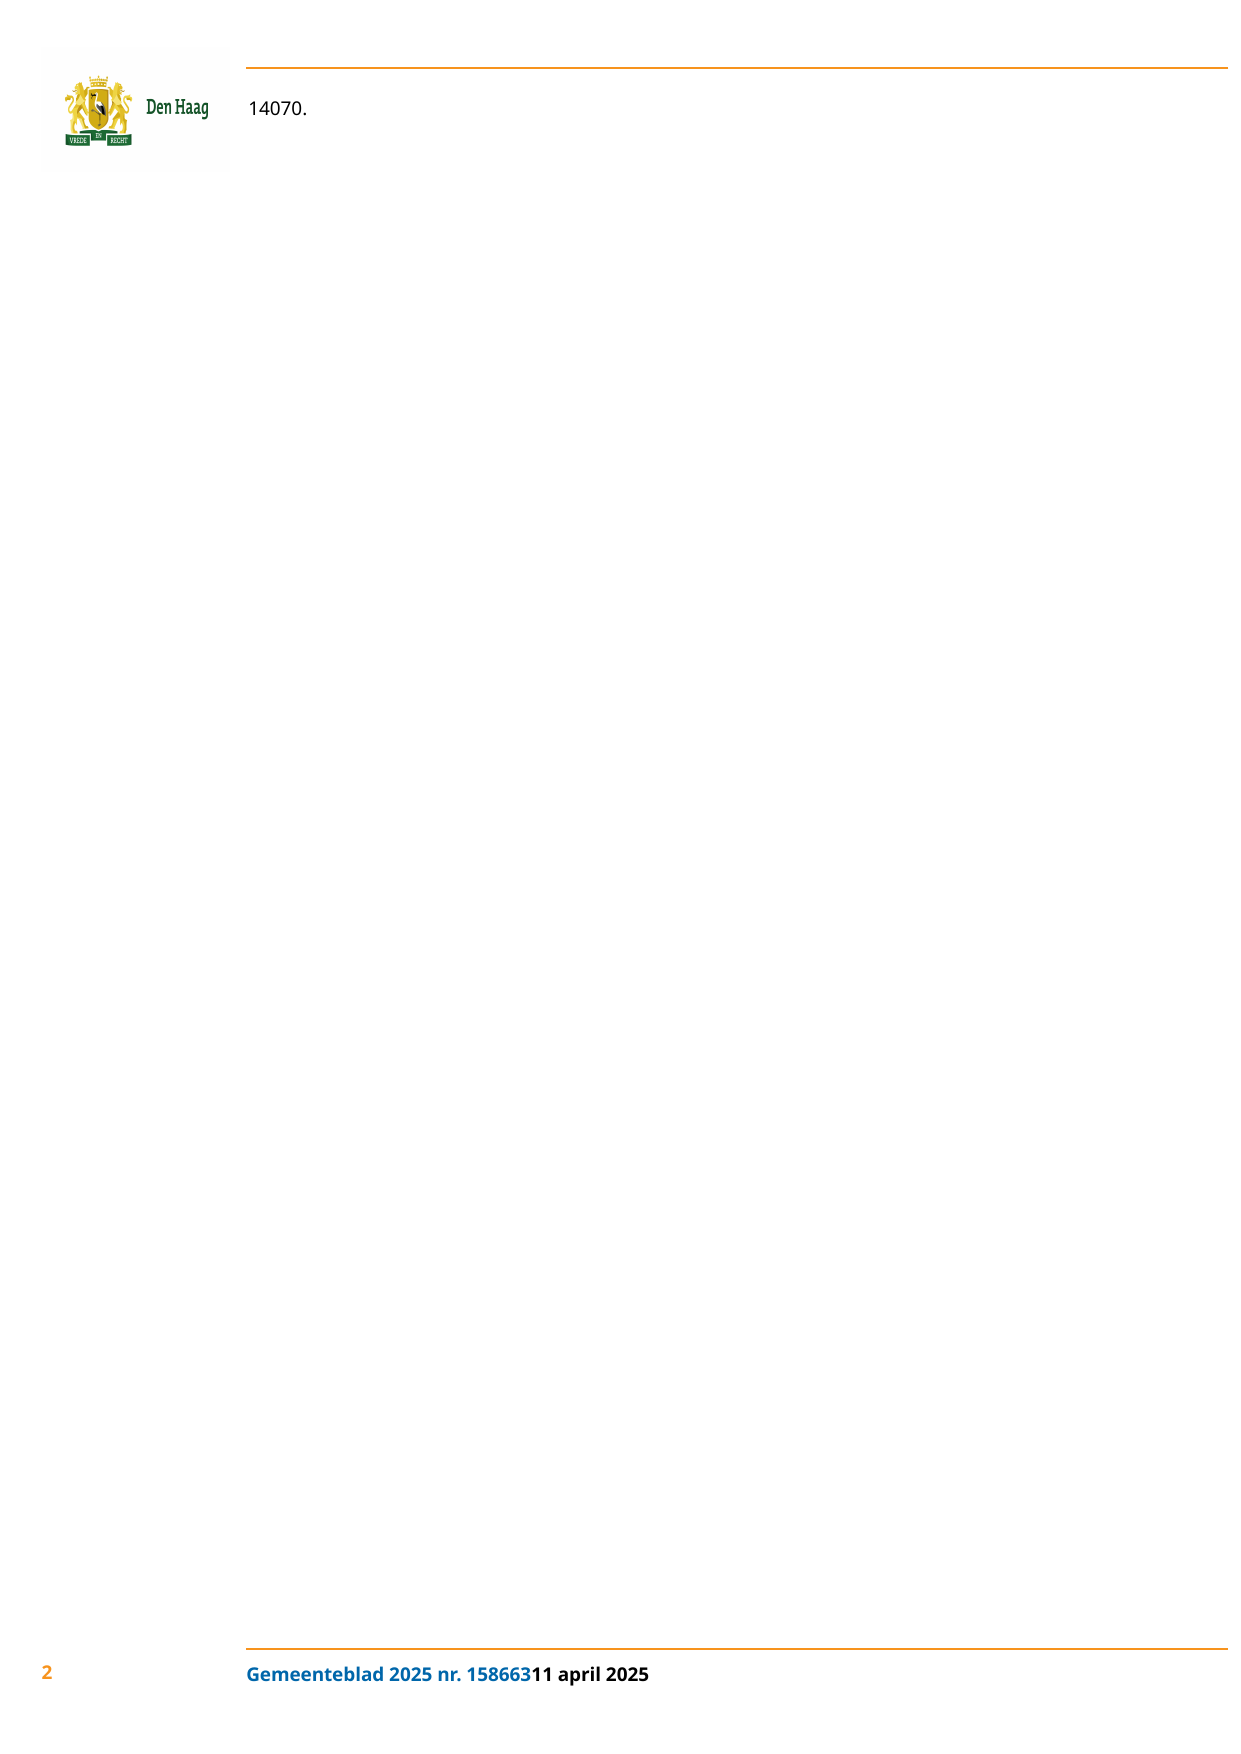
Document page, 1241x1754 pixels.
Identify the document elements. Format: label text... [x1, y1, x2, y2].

picture [41, 47, 231, 172]
text 14070. [248, 95, 1152, 121]
